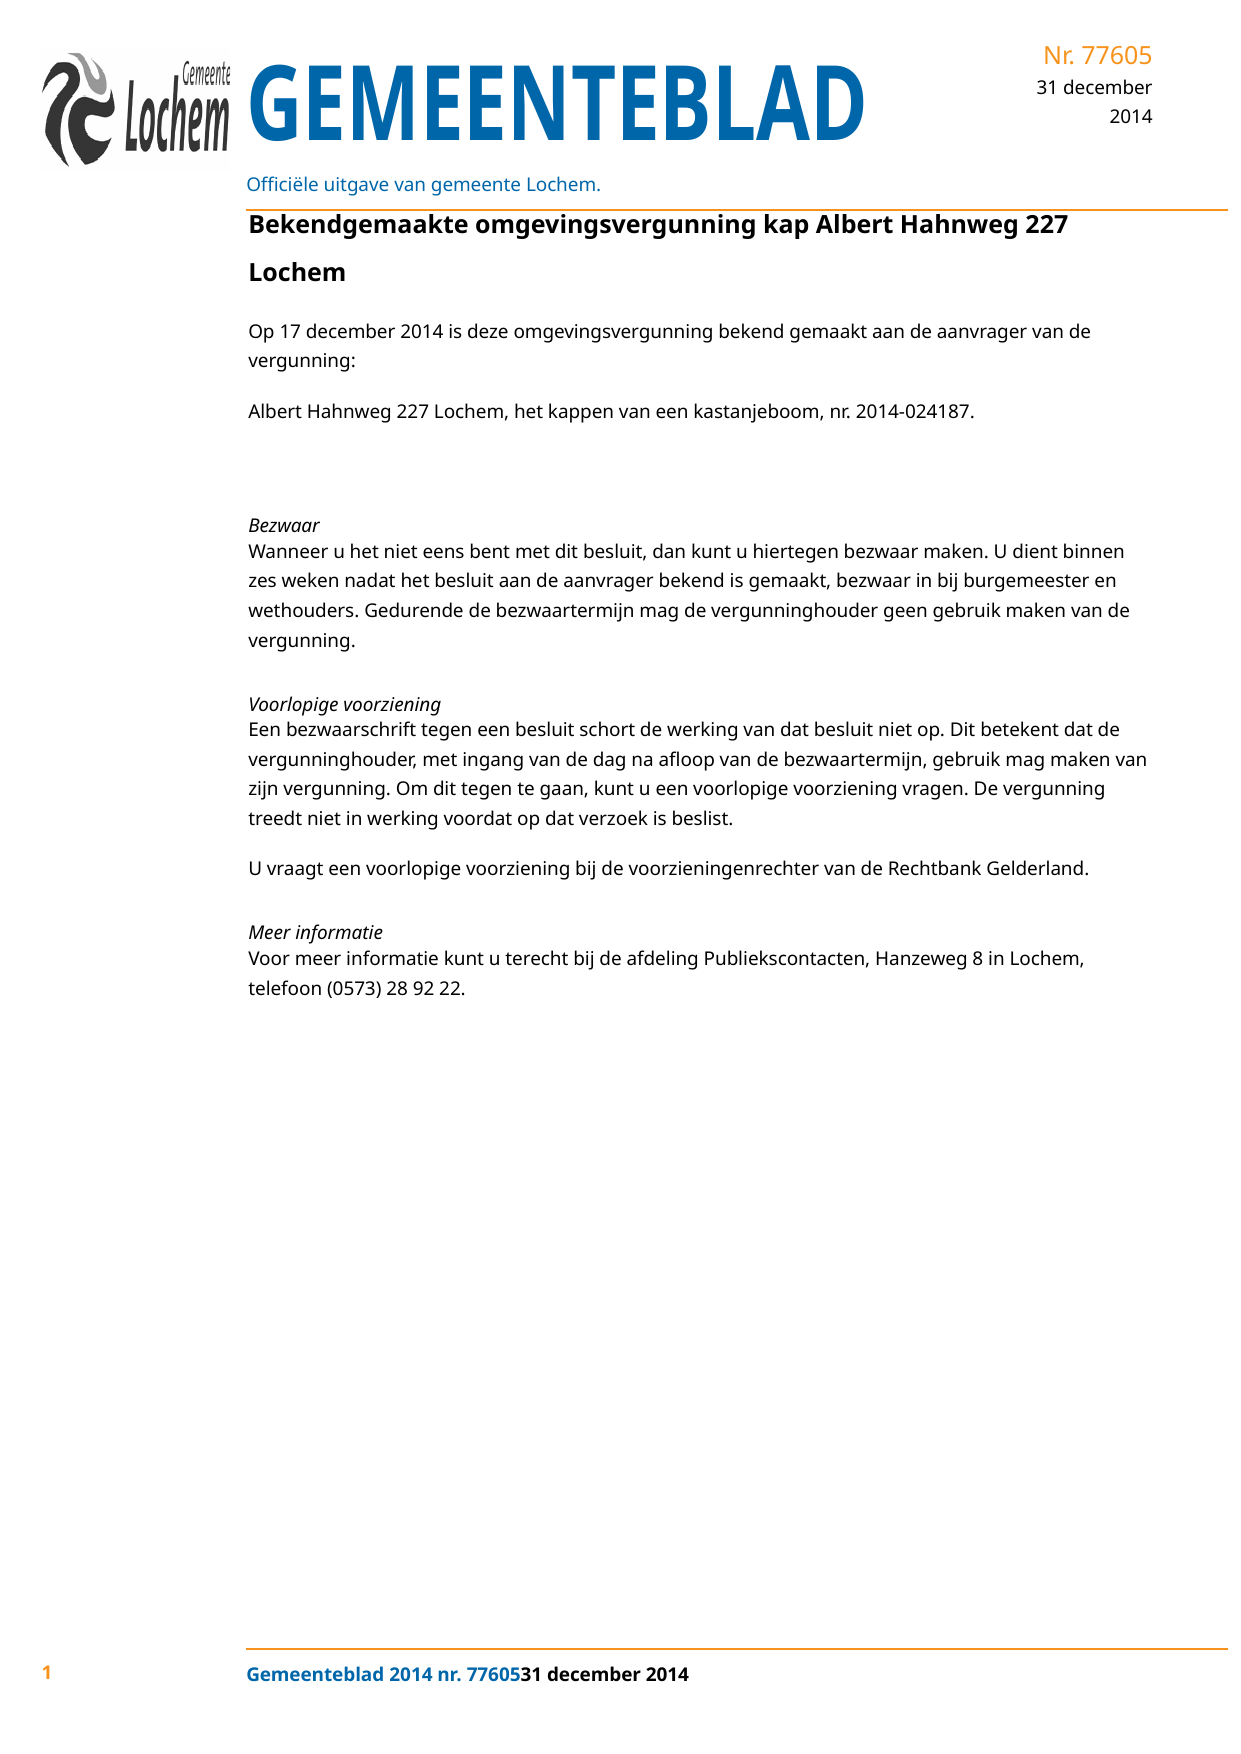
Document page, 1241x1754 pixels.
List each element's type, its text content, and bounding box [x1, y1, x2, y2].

text Op 17 december 2014 is deze omgevingsvergunning bekend gemaakt aan de aanvrager van de vergunning: [248, 318, 1152, 373]
text Wanneer u het niet eens bent met dit besluit, dan kunt u hiertegen bezwaar maken. U dient binnen zes weken nadat het besluit aan de aanvrager bekend is gemaakt, bezwaar in bij burgemeester en wethouders. Gedurende de bezwaartermijn mag de vergunninghouder geen gebruik maken van de vergunning. [248, 538, 1152, 652]
text Albert Hahnweg 227 Lochem, het kappen van een kastanjeboom, nr. 2014-024187. [248, 398, 1152, 424]
text Voorlopige voorziening [248, 691, 1152, 716]
text Meer informatie [248, 919, 1152, 945]
text Voor meer informatie kunt u terecht bij de afdeling Publiekscontacten, Hanzeweg 8 in Lochem, telefoon (0573) 28 92 22. [248, 945, 1152, 1001]
text U vraagt een voorlopige voorziening bij de voorzieningenrechter van de Rechtbank Gelderland. [248, 856, 1152, 881]
text Een bezwaarschrift tegen een besluit schort de werking van dat besluit niet op. Dit betekent dat de vergunninghouder, met ingang van de dag na afloop van de bezwaartermijn, gebruik mag maken van zijn vergunning. Om dit tegen te gaan, kunt u een voorlopige voorziening vragen. De vergunning treedt niet in werking voordat op dat verzoek is beslist. [248, 716, 1152, 831]
text Bekendgemaakte omgevingsvergunning kap Albert Hahnweg 227 Lochem [248, 211, 1152, 288]
picture [41, 47, 231, 172]
text Bezwaar [248, 512, 1152, 538]
